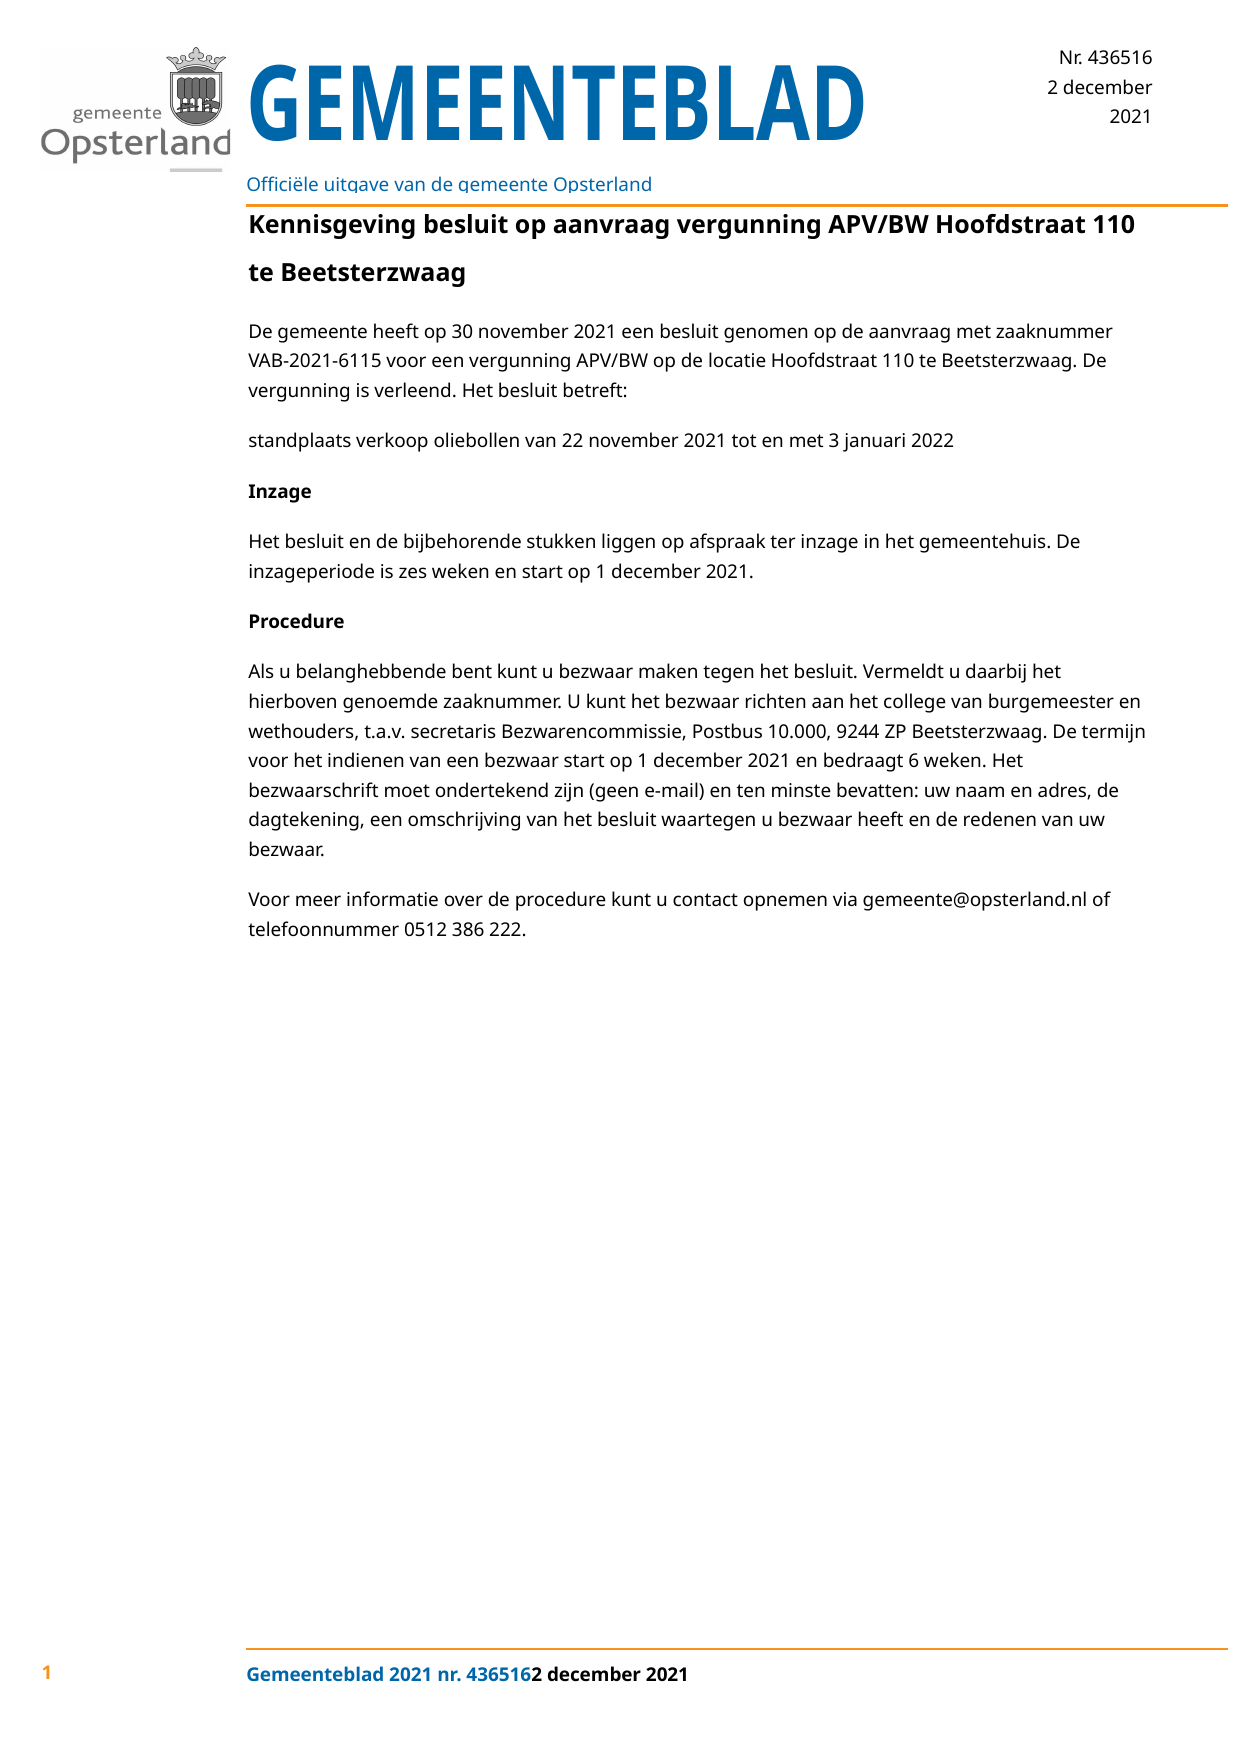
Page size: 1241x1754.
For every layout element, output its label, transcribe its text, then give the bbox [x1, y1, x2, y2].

text Voor meer informatie over de procedure kunt u contact opnemen via gemeente@opsterland.nl of telefoonnummer 0512 386 222. [248, 887, 1152, 942]
text Het besluit en de bijbehorende stukken liggen op afspraak ter inzage in het gemeentehuis. De inzageperiode is zes weken en start op 1 december 2021. [248, 528, 1152, 584]
text Als u belanghebbende bent kunt u bezwaar maken tegen het besluit. Vermeldt u daarbij het hierboven genoemde zaaknummer. U kunt het bezwaar richten aan het college van burgemeester en wethouders, t.a.v. secretaris Bezwarencommissie, Postbus 10.000, 9244 ZP Beetsterzwaag. De termijn voor het indienen van een bezwaar start op 1 december 2021 en bedraagt 6 weken. Het bezwaarschrift moet ondertekend zijn (geen e-mail) en ten minste bevatten: uw naam en adres, de dagtekening, een omschrijving van het besluit waartegen u bezwaar heeft en de redenen van uw bezwaar. [248, 659, 1152, 862]
text De gemeente heeft op 30 november 2021 een besluit genomen op de aanvraag met zaaknummer VAB-2021-6115 voor een vergunning APV/BW op de locatie Hoofdstraat 110 te Beetsterzwaag. De vergunning is verleend. Het besluit betreft: [248, 318, 1152, 403]
text Inzage [248, 478, 1152, 504]
text Procedure [248, 608, 1152, 634]
text standplaats verkoop oliebollen van 22 november 2021 tot en met 3 januari 2022 [248, 427, 1152, 453]
picture [41, 47, 231, 172]
text Kennisgeving besluit op aanvraag vergunning APV/BW Hoofdstraat 110 te Beetsterzwaag [248, 207, 1152, 288]
